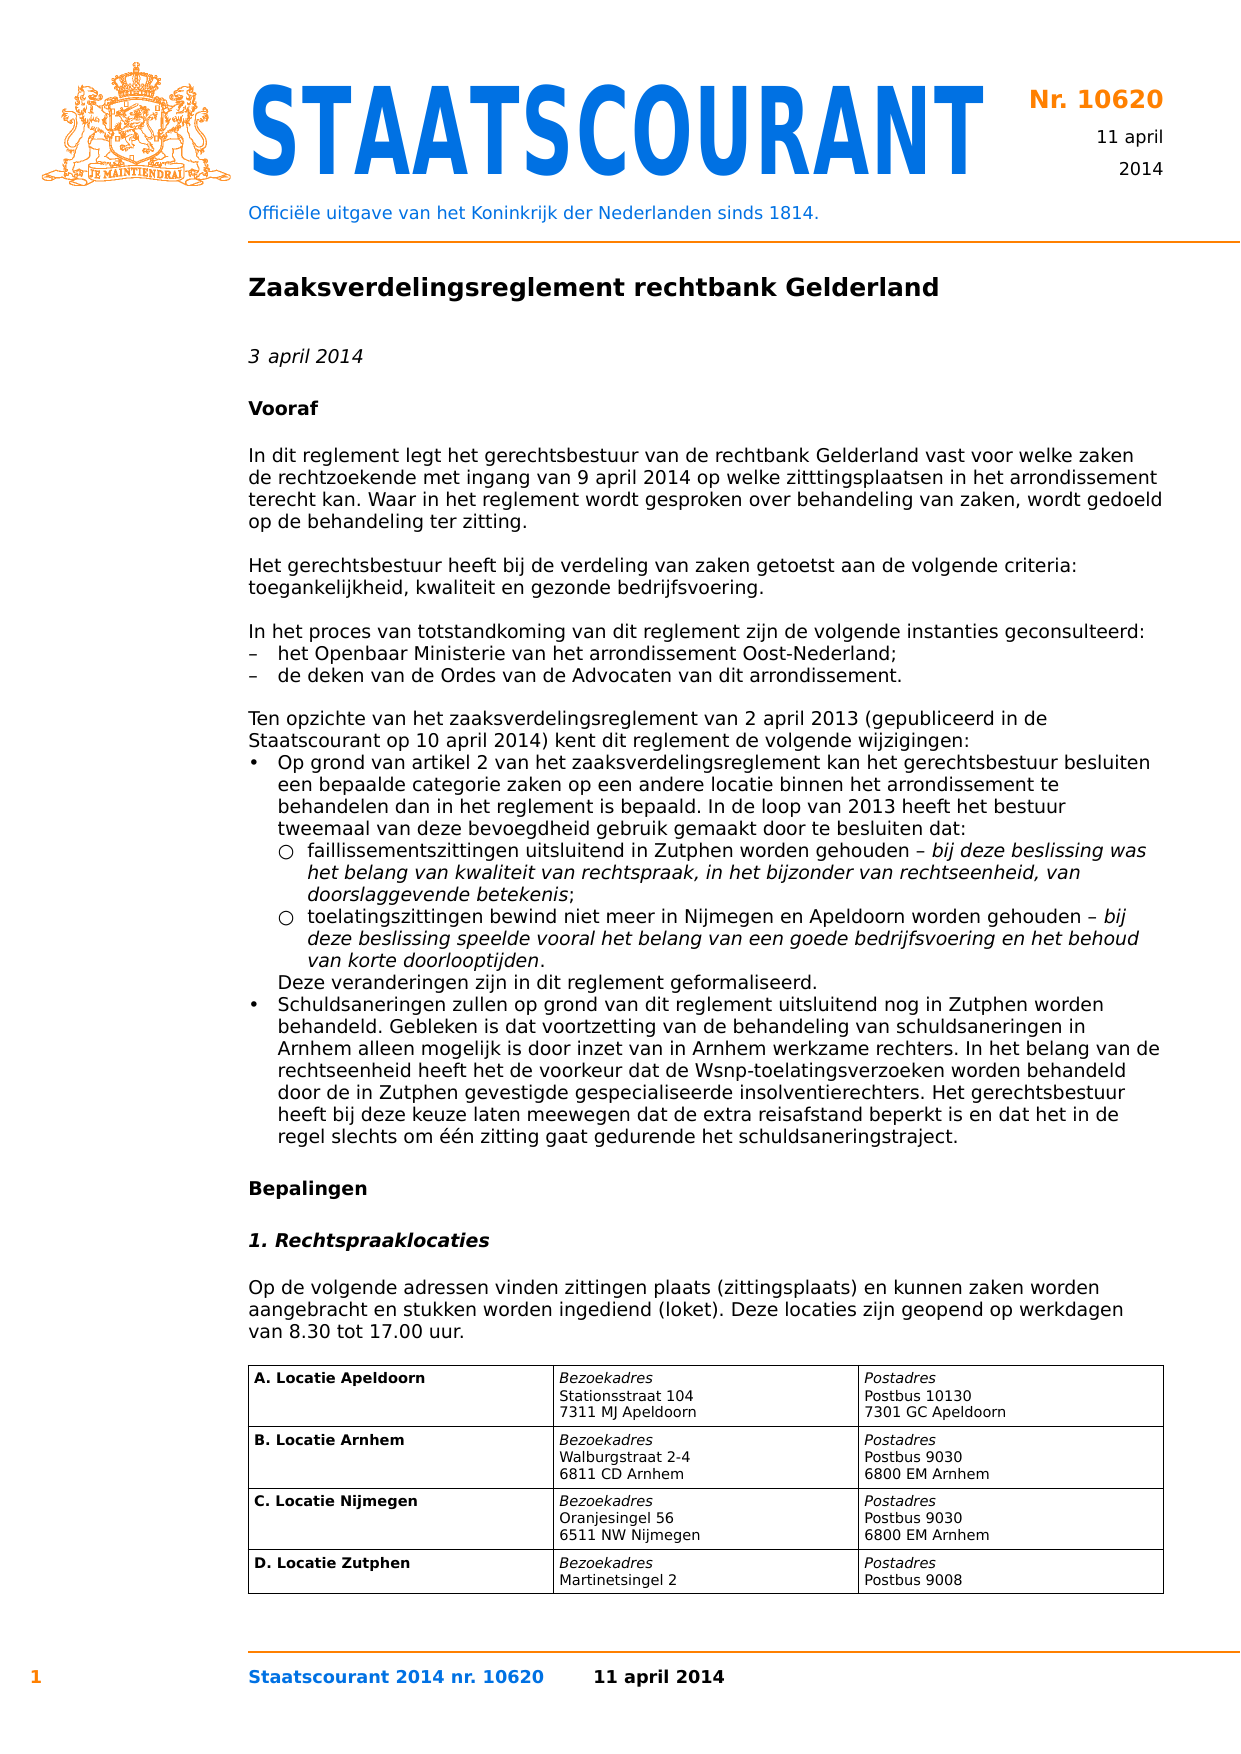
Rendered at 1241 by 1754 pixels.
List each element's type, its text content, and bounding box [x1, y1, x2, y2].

table_cell Postadres Postbus 9030 6800 EM Arnhem [859, 1427, 1163, 1487]
text • Op grond van artikel 2 van het zaaksverdelingsreglement kan het gerechtsbestuur besluiten een bepaalde categorie zaken op een andere locatie binnen het arrondissement te behandelen dan in het reglement is bepaald. In de loop van 2013 heeft het bestuur tweemaal van deze bevoegdheid gebruik gemaakt door te besluiten dat: [248, 752, 1163, 840]
subtitle Bepalingen [248, 1178, 1163, 1200]
text ○ faillissementszittingen uitsluitend in Zutphen worden gehouden – bij deze beslissing was het belang van kwaliteit van rechtspraak, in het bijzonder van rechtseenheid, van doorslaggevende betekenis; [278, 840, 1163, 906]
text Ten opzichte van het zaaksverdelingsreglement van 2 april 2013 (gepubliceerd in de Staatscourant op 10 april 2014) kent dit reglement de volgende wijzigingen: [248, 708, 1163, 752]
picture [41, 62, 231, 186]
table_cell Postadres Postbus 9030 6800 EM Arnhem [859, 1489, 1163, 1549]
text – het Openbaar Ministerie van het arrondissement Oost-Nederland; [248, 642, 1163, 664]
table_cell 11 april [998, 121, 1240, 153]
text • Schuldsaneringen zullen op grond van dit reglement uitsluitend nog in Zutphen worden behandeld. Gebleken is dat voortzetting van de behandeling van schuldsaneringen in Arnhem alleen mogelijk is door inzet van in Arnhem werkzame rechters. In het belang van de rechtseenheid heeft het de voorkeur dat de Wsnp-toelatingsverzoeken worden behandeld door de in Zutphen gevestigde gespecialiseerde insolventierechters. Het gerechtsbestuur heeft bij deze keuze laten meewegen dat de extra reisafstand beperkt is en dat het in de regel slechts om één zitting gaat gedurende het schuldsaneringstraject. [248, 994, 1163, 1148]
text 3 april 2014 [248, 346, 1163, 368]
table_cell Postadres Postbus 9008 [859, 1550, 1163, 1593]
table_header Nr. 10620 [998, 62, 1240, 121]
text Het gerechtsbestuur heeft bij de verdeling van zaken getoetst aan de volgende criteria: [248, 555, 1163, 577]
text ○ toelatingszittingen bewind niet meer in Nijmegen en Apeldoorn worden gehouden – bij deze beslissing speelde vooral het belang van een goede bedrijfsvoering en het behoud van korte doorlooptijden. [278, 906, 1163, 972]
table_header A. Locatie Apeldoorn [249, 1366, 553, 1426]
table_cell C. Locatie Nijmegen [249, 1489, 553, 1549]
table_header [25, 62, 248, 241]
subtitle Vooraf [248, 398, 1163, 420]
table_header Bezoekadres Stationsstraat 104 7311 MJ Apeldoorn [554, 1366, 858, 1426]
table_cell Officiële uitgave van het Koninkrijk der Nederlanden sinds 1814. [248, 203, 1240, 241]
text Op de volgende adressen vinden zittingen plaats (zittingsplaats) en kunnen zaken worden aangebracht en stukken worden ingediend (loket). Deze locaties zijn geopend op werkdagen van 8.30 tot 17.00 uur. [248, 1277, 1163, 1343]
text toegankelijkheid, kwaliteit en gezonde bedrijfsvoering. [248, 577, 1163, 599]
table_cell B. Locatie Arnhem [249, 1427, 553, 1487]
table_cell 2014 [998, 153, 1240, 203]
table_cell Bezoekadres Martinetsingel 2 [554, 1550, 858, 1593]
text – de deken van de Ordes van de Advocaten van dit arrondissement. [248, 664, 1163, 686]
subtitle Zaaksverdelingsreglement rechtbank Gelderland [248, 273, 1163, 302]
text Deze veranderingen zijn in dit reglement geformaliseerd. [277, 972, 1163, 994]
table_header STAATSCOURANT [248, 62, 998, 203]
table_header Postadres Postbus 10130 7301 GC Apeldoorn [859, 1366, 1163, 1426]
table_cell Bezoekadres Oranjesingel 56 6511 NW Nijmegen [554, 1489, 858, 1549]
text In dit reglement legt het gerechtsbestuur van de rechtbank Gelderland vast voor welke zaken de rechtzoekende met ingang van 9 april 2014 op welke zitttingsplaatsen in het arrondissement terecht kan. Waar in het reglement wordt gesproken over behandeling van zaken, wordt gedoeld op de behandeling ter zitting. [248, 445, 1163, 533]
text In het proces van totstandkoming van dit reglement zijn de volgende instanties geconsulteerd: [248, 621, 1163, 642]
subtitle 1. Rechtspraaklocaties [248, 1230, 1163, 1252]
table_cell D. Locatie Zutphen [249, 1550, 553, 1593]
table_cell Bezoekadres Walburgstraat 2-4 6811 CD Arnhem [554, 1427, 858, 1487]
